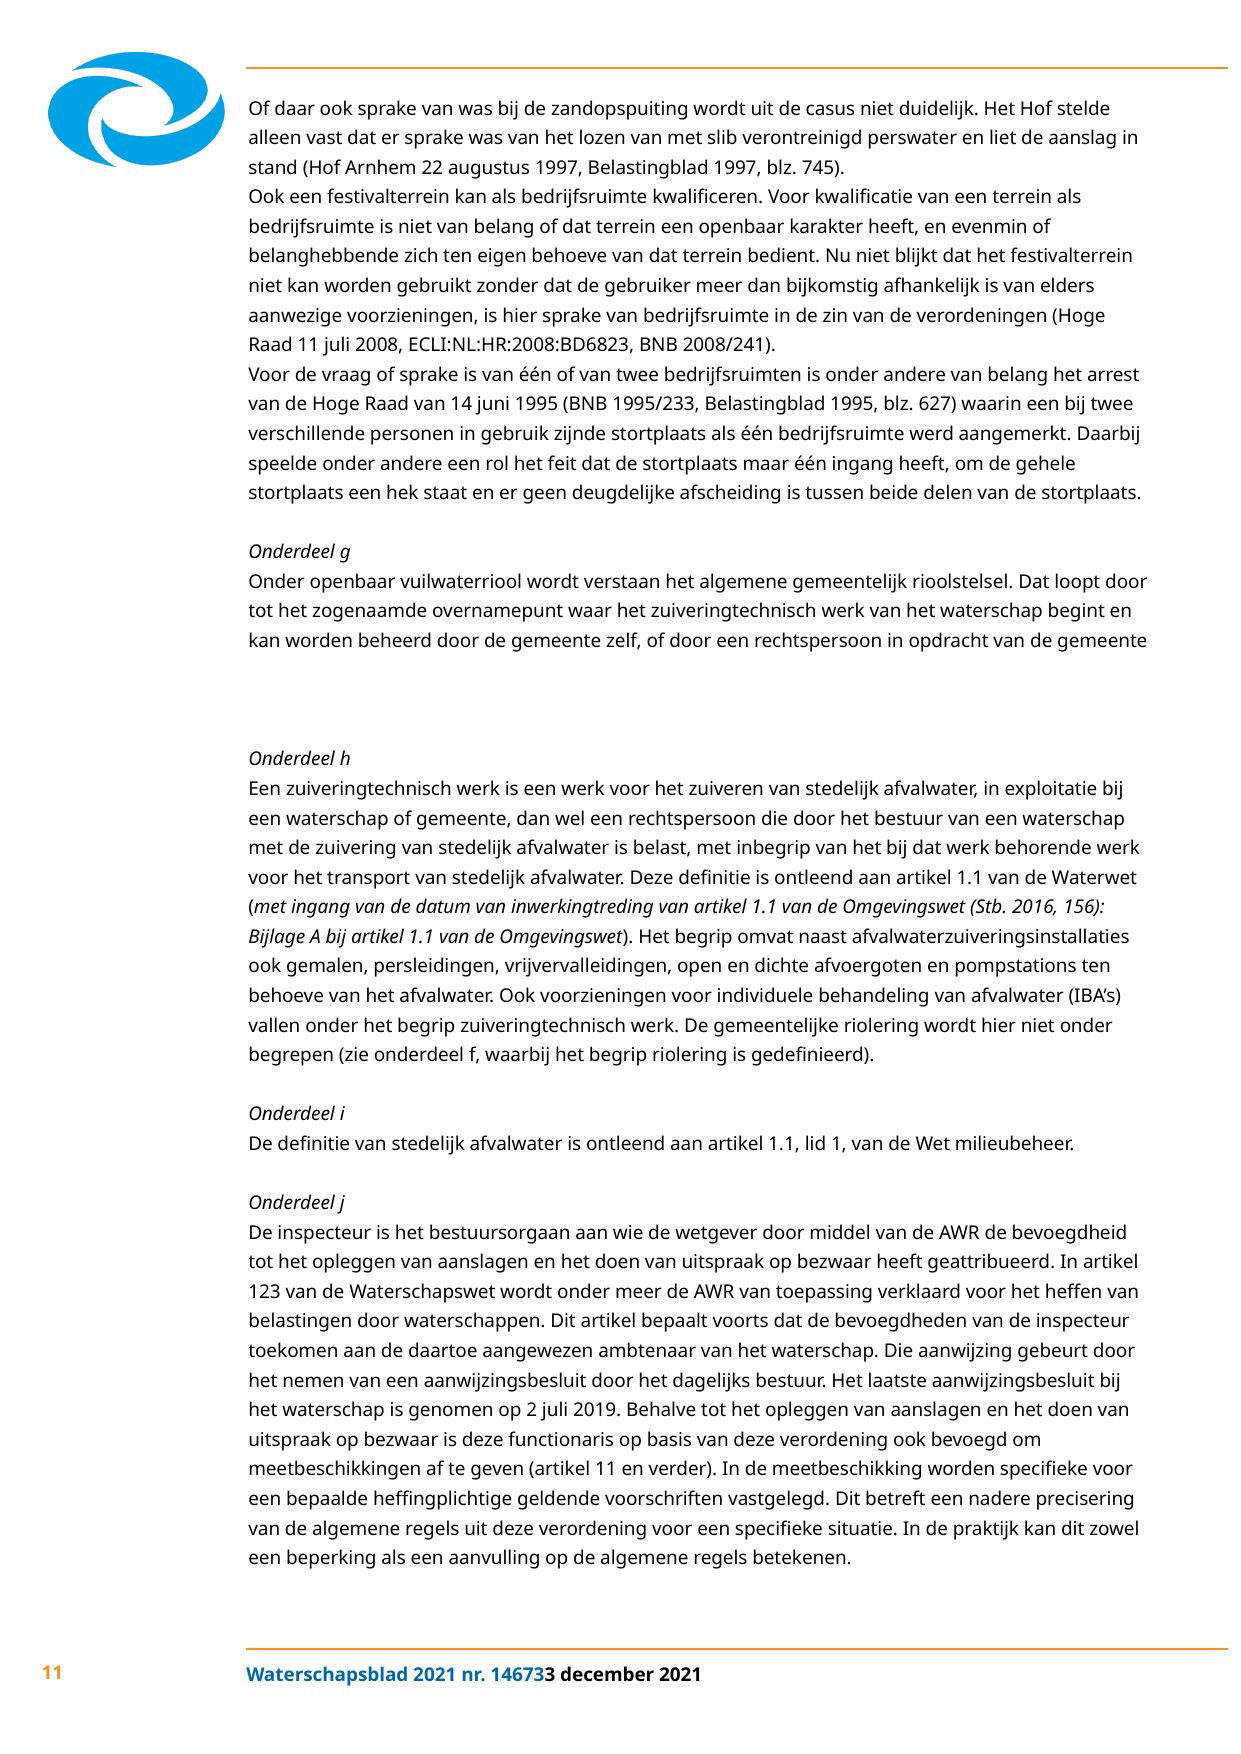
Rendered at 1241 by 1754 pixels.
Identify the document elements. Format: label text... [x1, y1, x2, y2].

text De definitie van stedelijk afvalwater is ontleend aan artikel 1.1, lid 1, van de Wet milieubeheer. [248, 1130, 1152, 1156]
text Een zuiveringtechnisch werk is een werk voor het zuiveren van stedelijk afvalwater, in exploitatie bij een waterschap of gemeente, dan wel een rechtspersoon die door het bestuur van een waterschap met de zuivering van stedelijk afvalwater is belast, met inbegrip van het bij dat werk behorende werk voor het transport van stedelijk afvalwater. Deze definitie is ontleend aan artikel 1.1 van de Waterwet (met ingang van de datum van inwerkingtreding van artikel 1.1 van de Omgevingswet (Stb. 2016, 156): Bijlage A bij artikel 1.1 van de Omgevingswet). Het begrip omvat naast afvalwaterzuiveringsinstallaties ook gemalen, persleidingen, vrijvervalleidingen, open en dichte afvoergoten en pompstations ten behoeve van het afvalwater. Ook voorzieningen voor individuele behandeling van afvalwater (IBA’s) vallen onder het begrip zuiveringtechnisch werk. De gemeentelijke riolering wordt hier niet onder begrepen (zie onderdeel f, waarbij het begrip riolering is gedefinieerd). [248, 775, 1152, 1067]
text Onderdeel g [248, 538, 1152, 564]
text Onderdeel j [248, 1189, 1152, 1215]
text Onderdeel i [248, 1101, 1152, 1126]
text Ook een festivalterrein kan als bedrijfsruimte kwalificeren. Voor kwalificatie van een terrein als bedrijfsruimte is niet van belang of dat terrein een openbaar karakter heeft, en evenmin of belanghebbende zich ten eigen behoeve van dat terrein bedient. Nu niet blijkt dat het festivalterrein niet kan worden gebruikt zonder dat de gebruiker meer dan bijkomstig afhankelijk is van elders aanwezige voorzieningen, is hier sprake van bedrijfsruimte in de zin van de verordeningen (Hoge Raad 11 juli 2008, ECLI:NL:HR:2008:BD6823, BNB 2008/241). [248, 183, 1152, 357]
picture [41, 47, 231, 172]
text Onder openbaar vuilwaterriool wordt verstaan het algemene gemeentelijk rioolstelsel. Dat loopt door tot het zogenaamde overnamepunt waar het zuiveringtechnisch werk van het waterschap begint en kan worden beheerd door de gemeente zelf, of door een rechtspersoon in opdracht van de gemeente [248, 568, 1152, 653]
text Voor de vraag of sprake is van één of van twee bedrijfsruimten is onder andere van belang het arrest van de Hoge Raad van 14 juni 1995 (BNB 1995/233, Belastingblad 1995, blz. 627) waarin een bij twee verschillende personen in gebruik zijnde stortplaats als één bedrijfsruimte werd aangemerkt. Daarbij speelde onder andere een rol het feit dat de stortplaats maar één ingang heeft, om de gehele stortplaats een hek staat en er geen deugdelijke afscheiding is tussen beide delen van de stortplaats. [248, 361, 1152, 505]
text De inspecteur is het bestuursorgaan aan wie de wetgever door middel van de AWR de bevoegdheid tot het opleggen van aanslagen en het doen van uitspraak op bezwaar heeft geattribueerd. In artikel 123 van de Waterschapswet wordt onder meer de AWR van toepassing verklaard voor het heffen van belastingen door waterschappen. Dit artikel bepaalt voorts dat de bevoegdheden van de inspecteur toekomen aan de daartoe aangewezen ambtenaar van het waterschap. Die aanwijzing gebeurt door het nemen van een aanwijzingsbesluit door het dagelijks bestuur. Het laatste aanwijzingsbesluit bij het waterschap is genomen op 2 juli 2019. Behalve tot het opleggen van aanslagen en het doen van uitspraak op bezwaar is deze functionaris op basis van deze verordening ook bevoegd om meetbeschikkingen af te geven (artikel 11 en verder). In de meetbeschikking worden specifieke voor een bepaalde heffingplichtige geldende voorschriften vastgelegd. Dit betreft een nadere precisering van de algemene regels uit deze verordening voor een specifieke situatie. In de praktijk kan dit zowel een beperking als een aanvulling op de algemene regels betekenen. [248, 1219, 1152, 1570]
text Onderdeel h [248, 746, 1152, 771]
text Of daar ook sprake van was bij de zandopspuiting wordt uit de casus niet duidelijk. Het Hof stelde alleen vast dat er sprake was van het lozen van met slib verontreinigd perswater en liet de aanslag in stand (Hof Arnhem 22 augustus 1997, Belastingblad 1997, blz. 745). [248, 95, 1152, 180]
